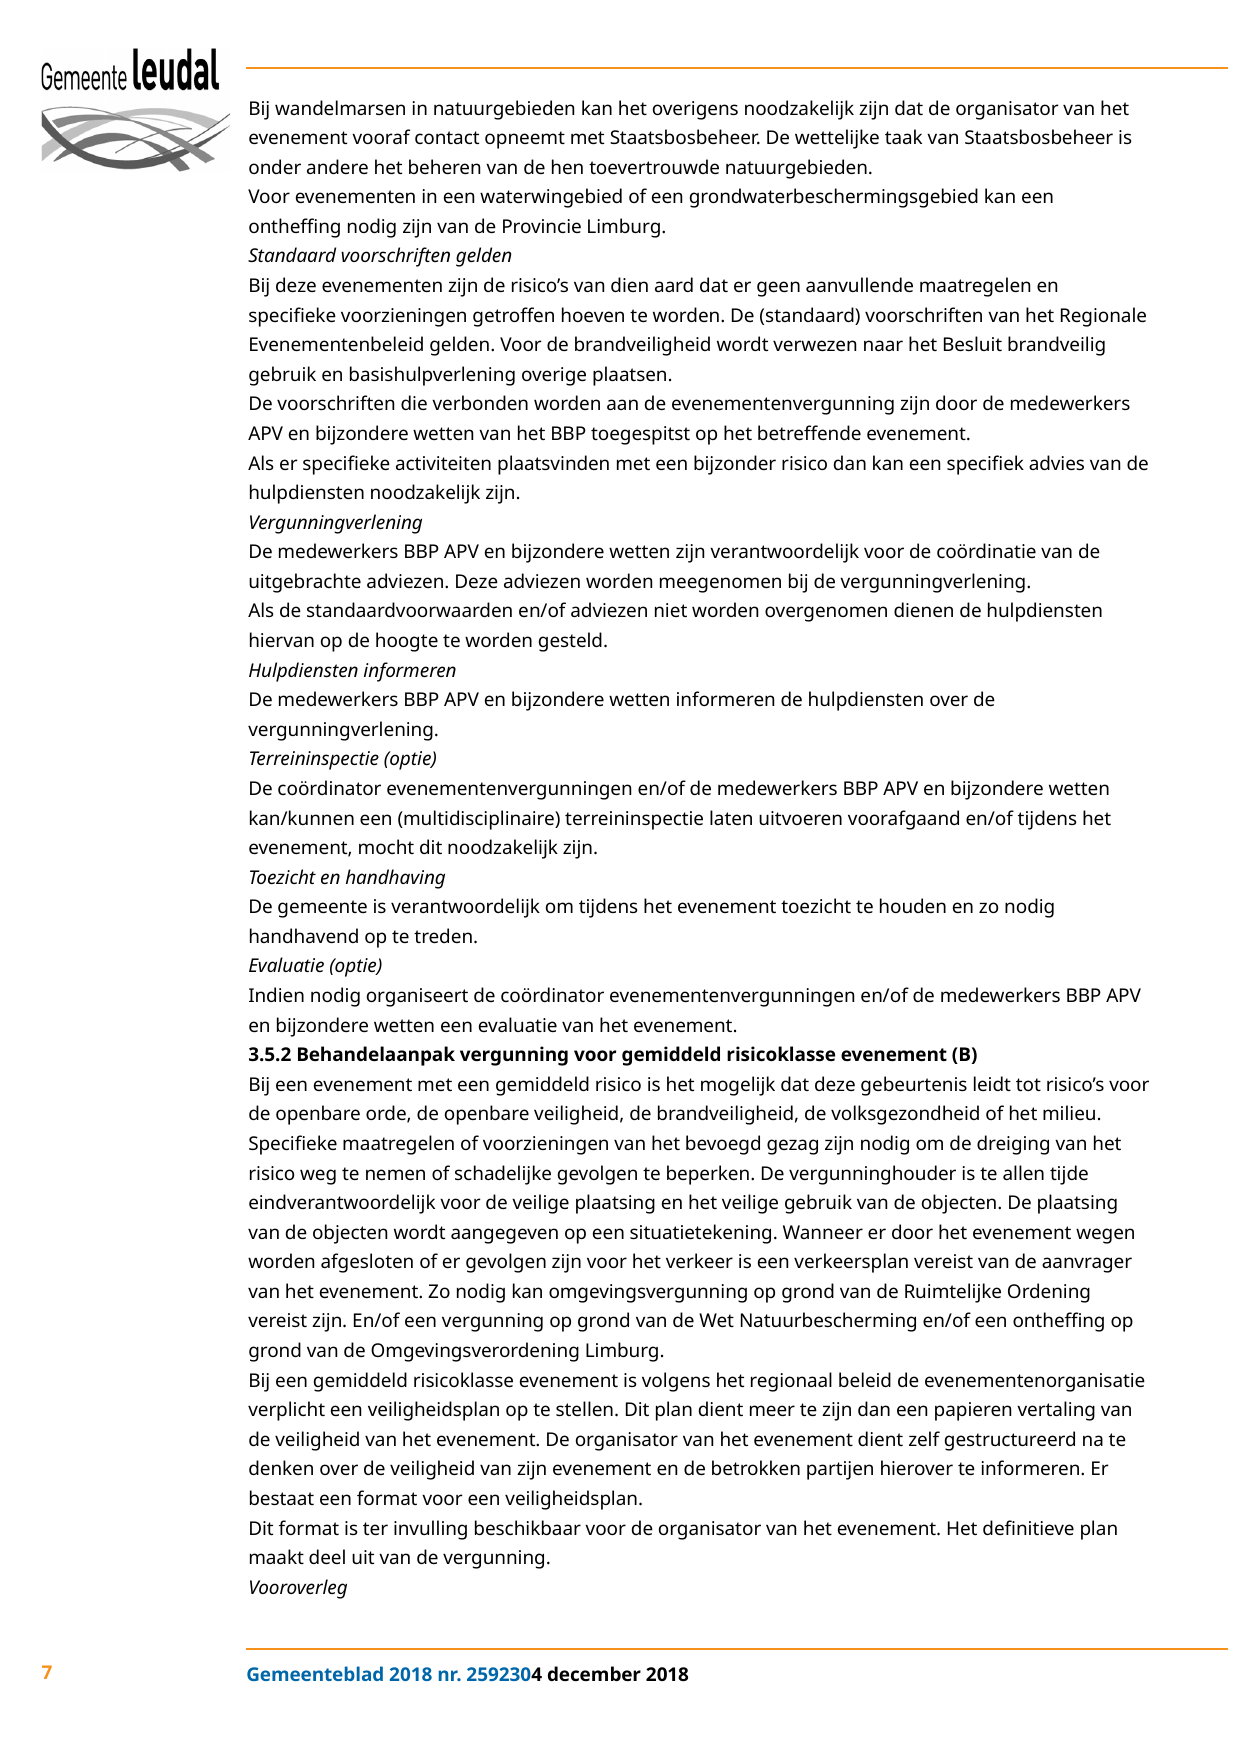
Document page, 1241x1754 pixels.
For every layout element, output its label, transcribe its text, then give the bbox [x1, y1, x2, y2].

text Bij een gemiddeld risicoklasse evenement is volgens het regionaal beleid de evenementenorganisatie verplicht een veiligheidsplan op te stellen. Dit plan dient meer te zijn dan een papieren vertaling van de veiligheid van het evenement. De organisator van het evenement dient zelf gestructureerd na te denken over de veiligheid van zijn evenement en de betrokken partijen hierover te informeren. Er bestaat een format voor een veiligheidsplan. [248, 1367, 1152, 1511]
text Voor evenementen in een waterwingebied of een grondwaterbeschermingsgebied kan een ontheffing nodig zijn van de Provincie Limburg. [248, 183, 1152, 239]
text De medewerkers BBP APV en bijzondere wetten zijn verantwoordelijk voor de coördinatie van de uitgebrachte adviezen. Deze adviezen worden meegenomen bij de vergunningverlening. [248, 538, 1152, 594]
text Dit format is ter invulling beschikbaar voor de organisator van het evenement. Het definitieve plan maakt deel uit van de vergunning. [248, 1515, 1152, 1570]
text De medewerkers BBP APV en bijzondere wetten informeren de hulpdiensten over de vergunningverlening. [248, 686, 1152, 742]
text Bij deze evenementen zijn de risico’s van dien aard dat er geen aanvullende maatregelen en specifieke voorzieningen getroffen hoeven te worden. De (standaard) voorschriften van het Regionale Evenementenbeleid gelden. Voor de brandveiligheid wordt verwezen naar het Besluit brandveilig gebruik en basishulpverlening overige plaatsen. [248, 272, 1152, 387]
text Vooroverleg [248, 1574, 1152, 1600]
text Bij wandelmarsen in natuurgebieden kan het overigens noodzakelijk zijn dat de organisator van het evenement vooraf contact opneemt met Staatsbosbeheer. De wettelijke taak van Staatsbosbeheer is onder andere het beheren van de hen toevertrouwde natuurgebieden. [248, 95, 1152, 180]
text Bij een evenement met een gemiddeld risico is het mogelijk dat deze gebeurtenis leidt tot risico’s voor de openbare orde, de openbare veiligheid, de brandveiligheid, de volksgezondheid of het milieu. [248, 1071, 1152, 1126]
text Specifieke maatregelen of voorzieningen van het bevoegd gezag zijn nodig om de dreiging van het risico weg te nemen of schadelijke gevolgen te beperken. De vergunninghouder is te allen tijde eindverantwoordelijk voor de veilige plaatsing en het veilige gebruik van de objecten. De plaatsing van de objecten wordt aangegeven op een situatietekening. Wanneer er door het evenement wegen worden afgesloten of er gevolgen zijn voor het verkeer is een verkeersplan vereist van de aanvrager van het evenement. Zo nodig kan omgevingsvergunning op grond van de Ruimtelijke Ordening vereist zijn. En/of een vergunning op grond van de Wet Natuurbescherming en/of een ontheffing op grond van de Omgevingsverordening Limburg. [248, 1130, 1152, 1363]
text Standaard voorschriften gelden [248, 243, 1152, 268]
text De gemeente is verantwoordelijk om tijdens het evenement toezicht te houden en zo nodig handhavend op te treden. [248, 893, 1152, 949]
text Terreininspectie (optie) [248, 746, 1152, 771]
text 3.5.2 Behandelaanpak vergunning voor gemiddeld risicoklasse evenement (B) [248, 1041, 1152, 1067]
text Als er specifieke activiteiten plaatsvinden met een bijzonder risico dan kan een specifiek advies van de hulpdiensten noodzakelijk zijn. [248, 450, 1152, 505]
text Hulpdiensten informeren [248, 657, 1152, 683]
text Indien nodig organiseert de coördinator evenementenvergunningen en/of de medewerkers BBP APV en bijzondere wetten een evaluatie van het evenement. [248, 982, 1152, 1038]
text Toezicht en handhaving [248, 864, 1152, 890]
picture [41, 47, 231, 172]
text Als de standaardvoorwaarden en/of adviezen niet worden overgenomen dienen de hulpdiensten hiervan op de hoogte te worden gesteld. [248, 598, 1152, 653]
text De voorschriften die verbonden worden aan de evenementenvergunning zijn door de medewerkers APV en bijzondere wetten van het BBP toegespitst op het betreffende evenement. [248, 391, 1152, 446]
text Evaluatie (optie) [248, 953, 1152, 978]
text Vergunningverlening [248, 509, 1152, 535]
text De coördinator evenementenvergunningen en/of de medewerkers BBP APV en bijzondere wetten kan/kunnen een (multidisciplinaire) terreininspectie laten uitvoeren voorafgaand en/of tijdens het evenement, mocht dit noodzakelijk zijn. [248, 775, 1152, 860]
